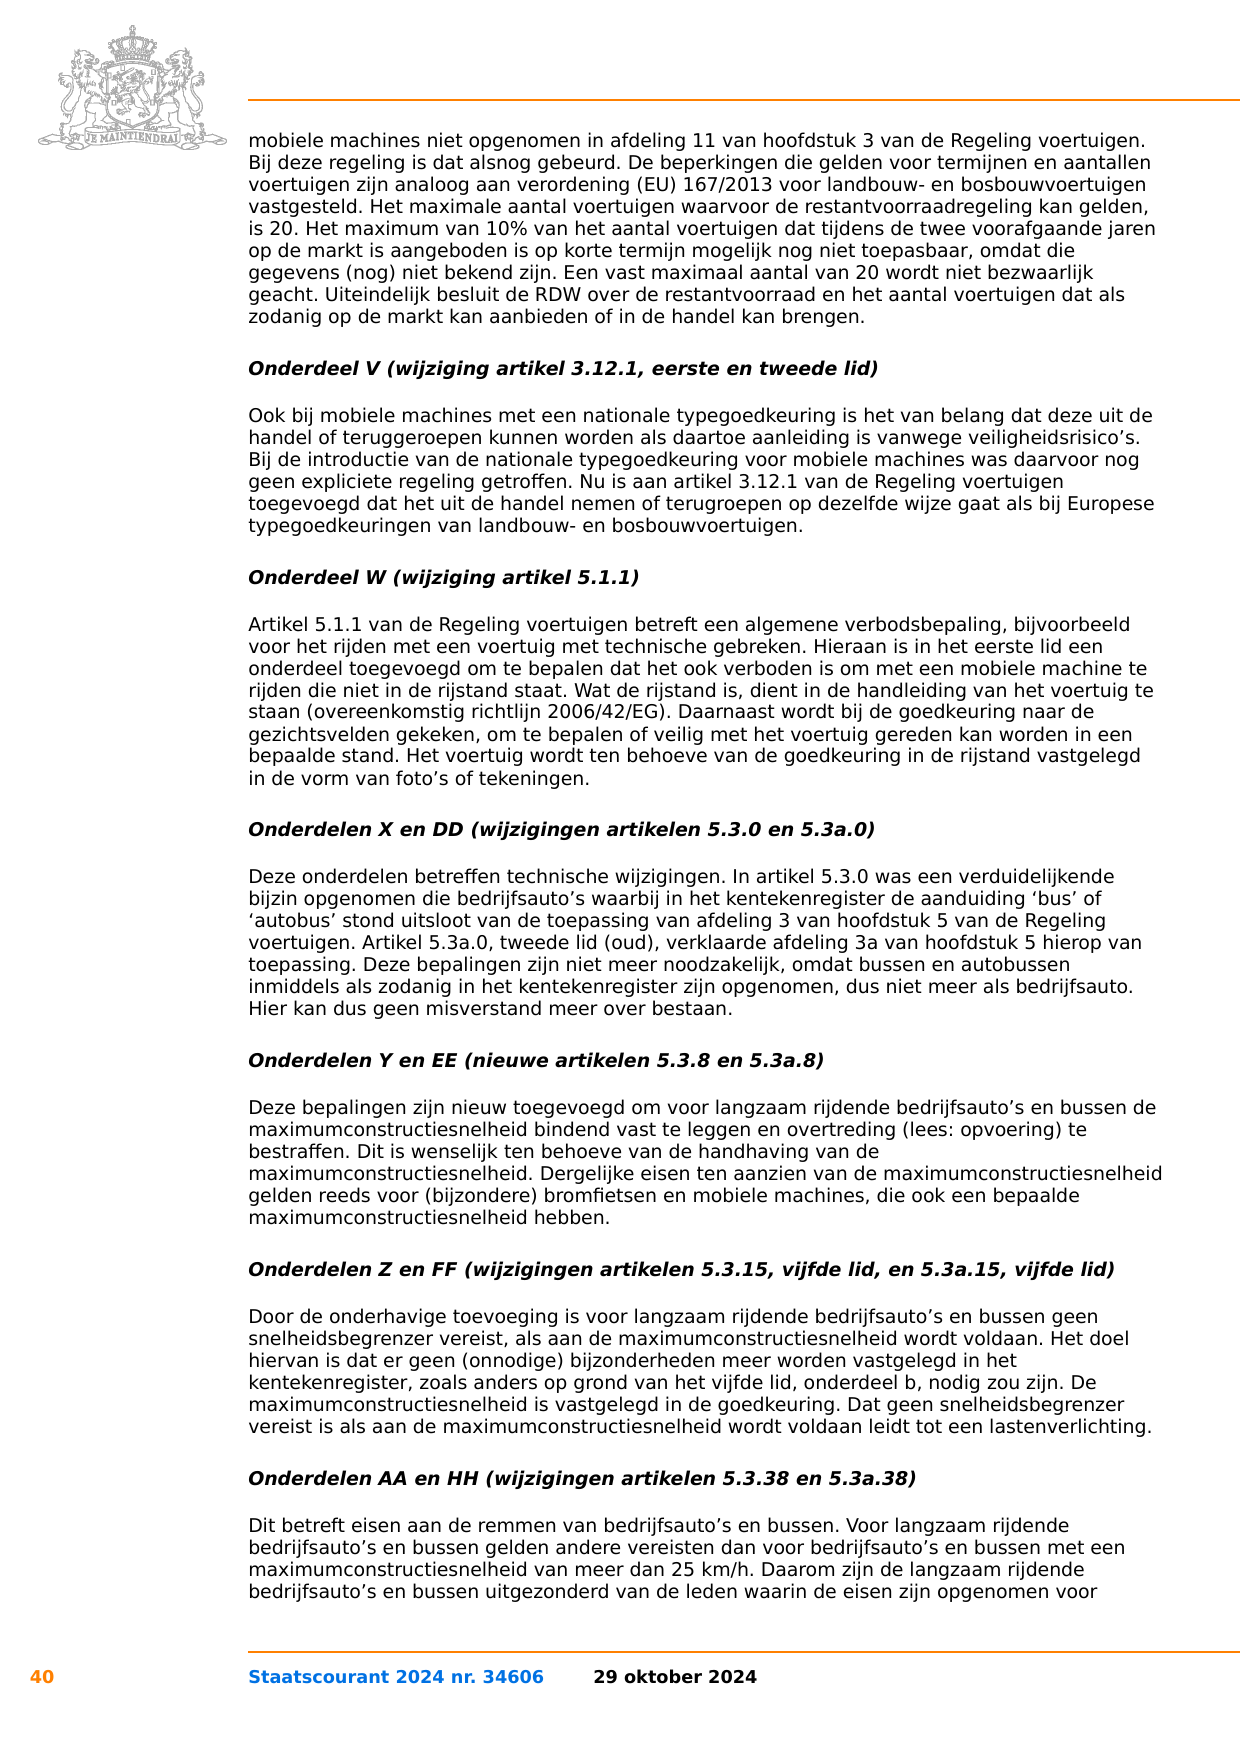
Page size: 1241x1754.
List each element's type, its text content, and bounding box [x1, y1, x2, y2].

text Dit betreft eisen aan de remmen van bedrijfsauto’s en bussen. Voor langzaam rijdende bedrijfsauto’s en bussen gelden andere vereisten dan voor bedrijfsauto’s en bussen met een maximumconstructiesnelheid van meer dan 25 km/h. Daarom zijn de langzaam rijdende bedrijfsauto’s en bussen uitgezonderd van de leden waarin de eisen zijn opgenomen voor [248, 1515, 1163, 1603]
subtitle Onderdelen Y en EE (nieuwe artikelen 5.3.8 en 5.3a.8) [248, 1050, 1163, 1072]
text mobiele machines niet opgenomen in afdeling 11 van hoofdstuk 3 van de Regeling voertuigen. Bij deze regeling is dat alsnog gebeurd. De beperkingen die gelden voor termijnen en aantallen voertuigen zijn analoog aan verordening (EU) 167/2013 voor landbouw- en bosbouwvoertuigen vastgesteld. Het maximale aantal voertuigen waarvoor de restantvoorraadregeling kan gelden, is 20. Het maximum van 10% van het aantal voertuigen dat tijdens de twee voorafgaande jaren op de markt is aangeboden is op korte termijn mogelijk nog niet toepasbaar, omdat die gegevens (nog) niet bekend zijn. Een vast maximaal aantal van 20 wordt niet bezwaarlijk geacht. Uiteindelijk besluit de RDW over de restantvoorraad en het aantal voertuigen dat als zodanig op de markt kan aanbieden of in de handel kan brengen. [248, 130, 1163, 328]
subtitle Onderdelen X en DD (wijzigingen artikelen 5.3.0 en 5.3a.0) [248, 819, 1163, 841]
picture [38, 25, 227, 150]
subtitle Onderdelen Z en FF (wijzigingen artikelen 5.3.15, vijfde lid, en 5.3a.15, vijfde lid) [248, 1259, 1163, 1281]
subtitle Onderdelen AA en HH (wijzigingen artikelen 5.3.38 en 5.3a.38) [248, 1468, 1163, 1490]
subtitle Onderdeel W (wijziging artikel 5.1.1) [248, 567, 1163, 588]
text Deze bepalingen zijn nieuw toegevoegd om voor langzaam rijdende bedrijfsauto’s en bussen de maximumconstructiesnelheid bindend vast te leggen en overtreding (lees: opvoering) te bestraffen. Dit is wenselijk ten behoeve van de handhaving van de maximumconstructiesnelheid. Dergelijke eisen ten aanzien van de maximumconstructiesnelheid gelden reeds voor (bijzondere) bromfietsen en mobiele machines, die ook een bepaalde maximumconstructiesnelheid hebben. [248, 1097, 1163, 1229]
subtitle Onderdeel V (wijziging artikel 3.12.1, eerste en tweede lid) [248, 358, 1163, 380]
text Deze onderdelen betreffen technische wijzigingen. In artikel 5.3.0 was een verduidelijkende bijzin opgenomen die bedrijfsauto’s waarbij in het kentekenregister de aanduiding ‘bus’ of ‘autobus’ stond uitsloot van de toepassing van afdeling 3 van hoofdstuk 5 van de Regeling voertuigen. Artikel 5.3a.0, tweede lid (oud), verklaarde afdeling 3a van hoofdstuk 5 hierop van toepassing. Deze bepalingen zijn niet meer noodzakelijk, omdat bussen en autobussen inmiddels als zodanig in het kentekenregister zijn opgenomen, dus niet meer als bedrijfsauto. Hier kan dus geen misverstand meer over bestaan. [248, 866, 1163, 1020]
text Door de onderhavige toevoeging is voor langzaam rijdende bedrijfsauto’s en bussen geen snelheidsbegrenzer vereist, als aan de maximumconstructiesnelheid wordt voldaan. Het doel hiervan is dat er geen (onnodige) bijzonderheden meer worden vastgelegd in het kentekenregister, zoals anders op grond van het vijfde lid, onderdeel b, nodig zou zijn. De maximumconstructiesnelheid is vastgelegd in de goedkeuring. Dat geen snelheidsbegrenzer vereist is als aan de maximumconstructiesnelheid wordt voldaan leidt tot een lastenverlichting. [248, 1306, 1163, 1438]
text Artikel 5.1.1 van de Regeling voertuigen betreft een algemene verbodsbepaling, bijvoorbeeld voor het rijden met een voertuig met technische gebreken. Hieraan is in het eerste lid een onderdeel toegevoegd om te bepalen dat het ook verboden is om met een mobiele machine te rijden die niet in de rijstand staat. Wat de rijstand is, dient in de handleiding van het voertuig te staan (overeenkomstig richtlijn 2006/42/EG). Daarnaast wordt bij de goedkeuring naar de gezichtsvelden gekeken, om te bepalen of veilig met het voertuig gereden kan worden in een bepaalde stand. Het voertuig wordt ten behoeve van de goedkeuring in de rijstand vastgelegd in de vorm van foto’s of tekeningen. [248, 613, 1163, 789]
text Ook bij mobiele machines met een nationale typegoedkeuring is het van belang dat deze uit de handel of teruggeroepen kunnen worden als daartoe aanleiding is vanwege veiligheidsrisico’s. Bij de introductie van de nationale typegoedkeuring voor mobiele machines was daarvoor nog geen expliciete regeling getroffen. Nu is aan artikel 3.12.1 van de Regeling voertuigen toegevoegd dat het uit de handel nemen of terugroepen op dezelfde wijze gaat als bij Europese typegoedkeuringen van landbouw- en bosbouwvoertuigen. [248, 405, 1163, 537]
